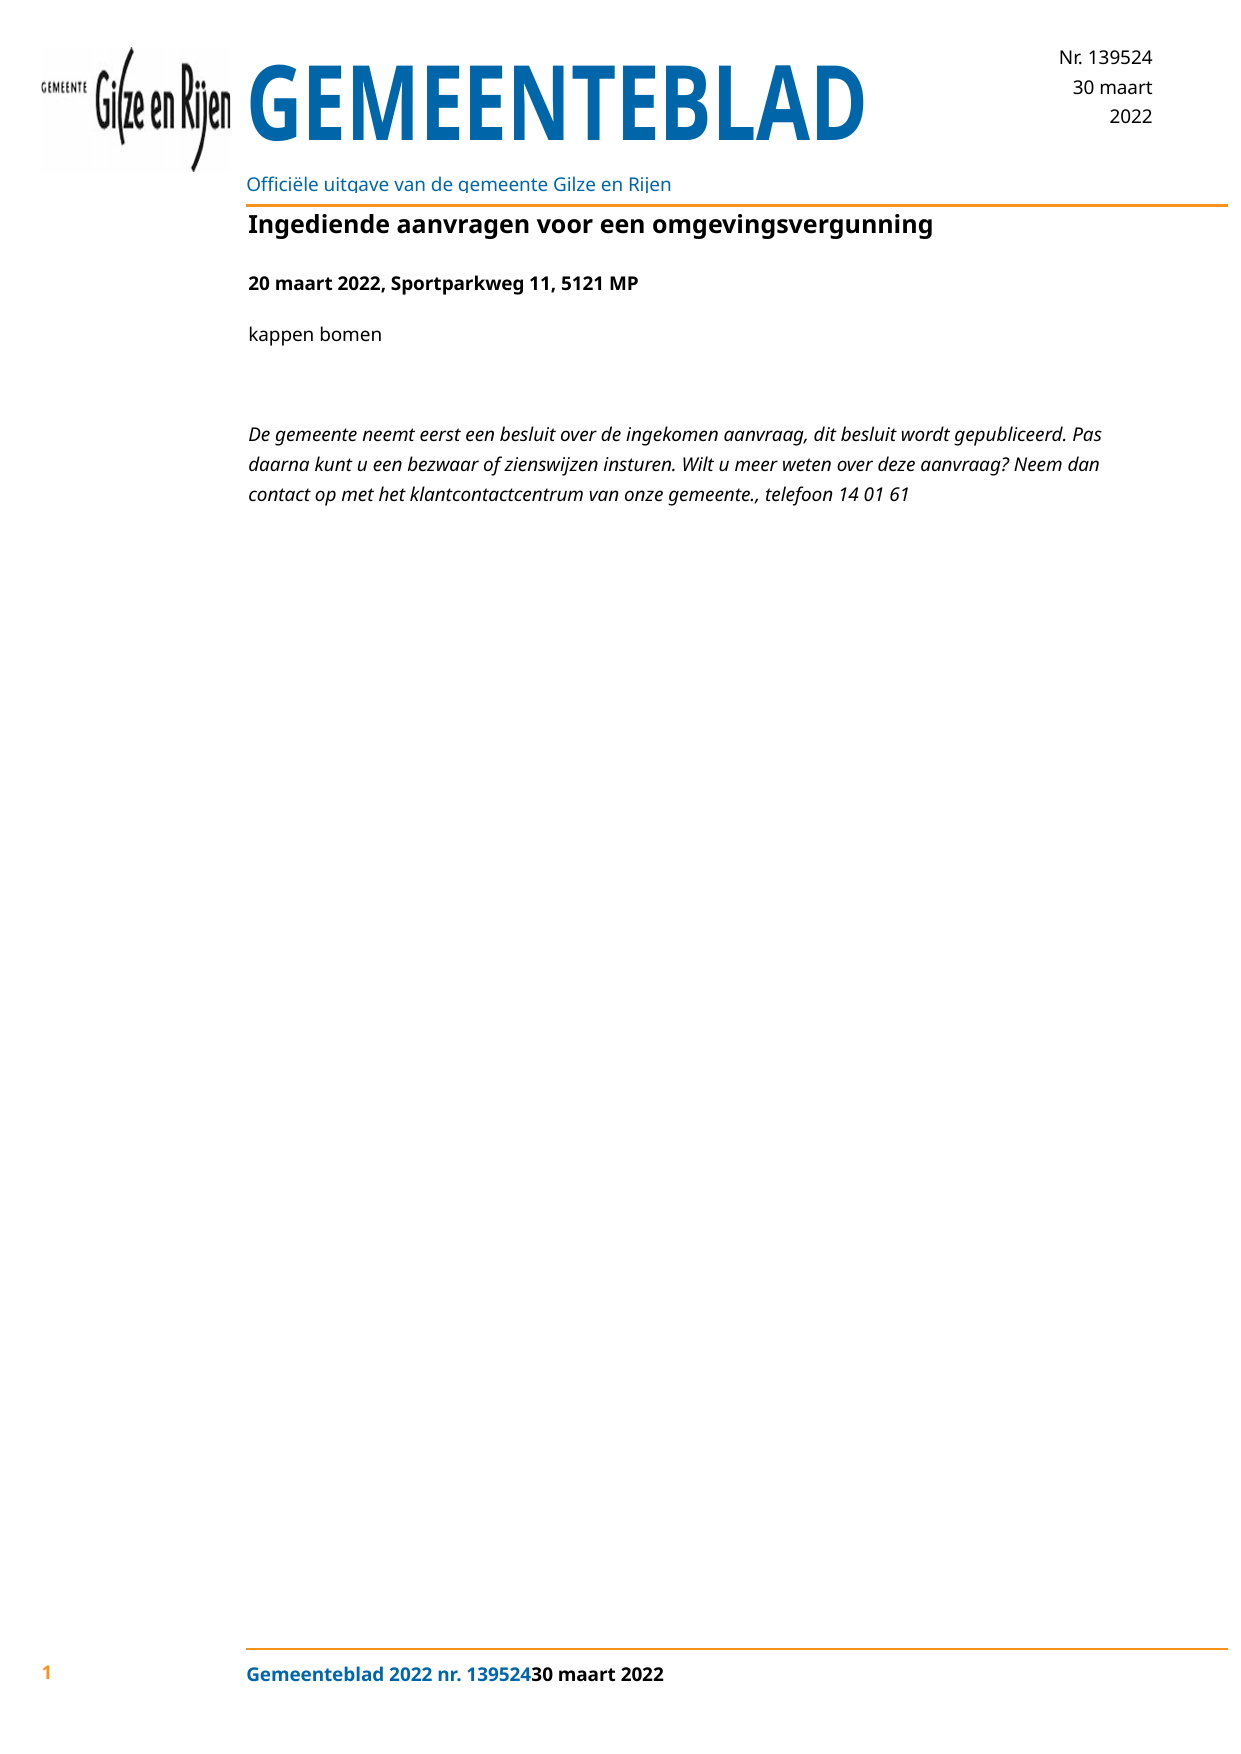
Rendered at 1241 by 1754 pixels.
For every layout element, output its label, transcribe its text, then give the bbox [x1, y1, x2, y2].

text 20 maart 2022, Sportparkweg 11, 5121 MP [248, 270, 1152, 296]
picture [41, 47, 231, 172]
text kappen bomen [248, 321, 1152, 346]
text De gemeente neemt eerst een besluit over de ingekomen aanvraag, dit besluit wordt gepubliceerd. Pas daarna kunt u een bezwaar of zienswijzen insturen. Wilt u meer weten over deze aanvraag? Neem dan contact op met het klantcontactcentrum van onze gemeente., telefoon 14 01 61 [248, 422, 1152, 506]
text Ingediende aanvragen voor een omgevingsvergunning [248, 207, 1152, 241]
